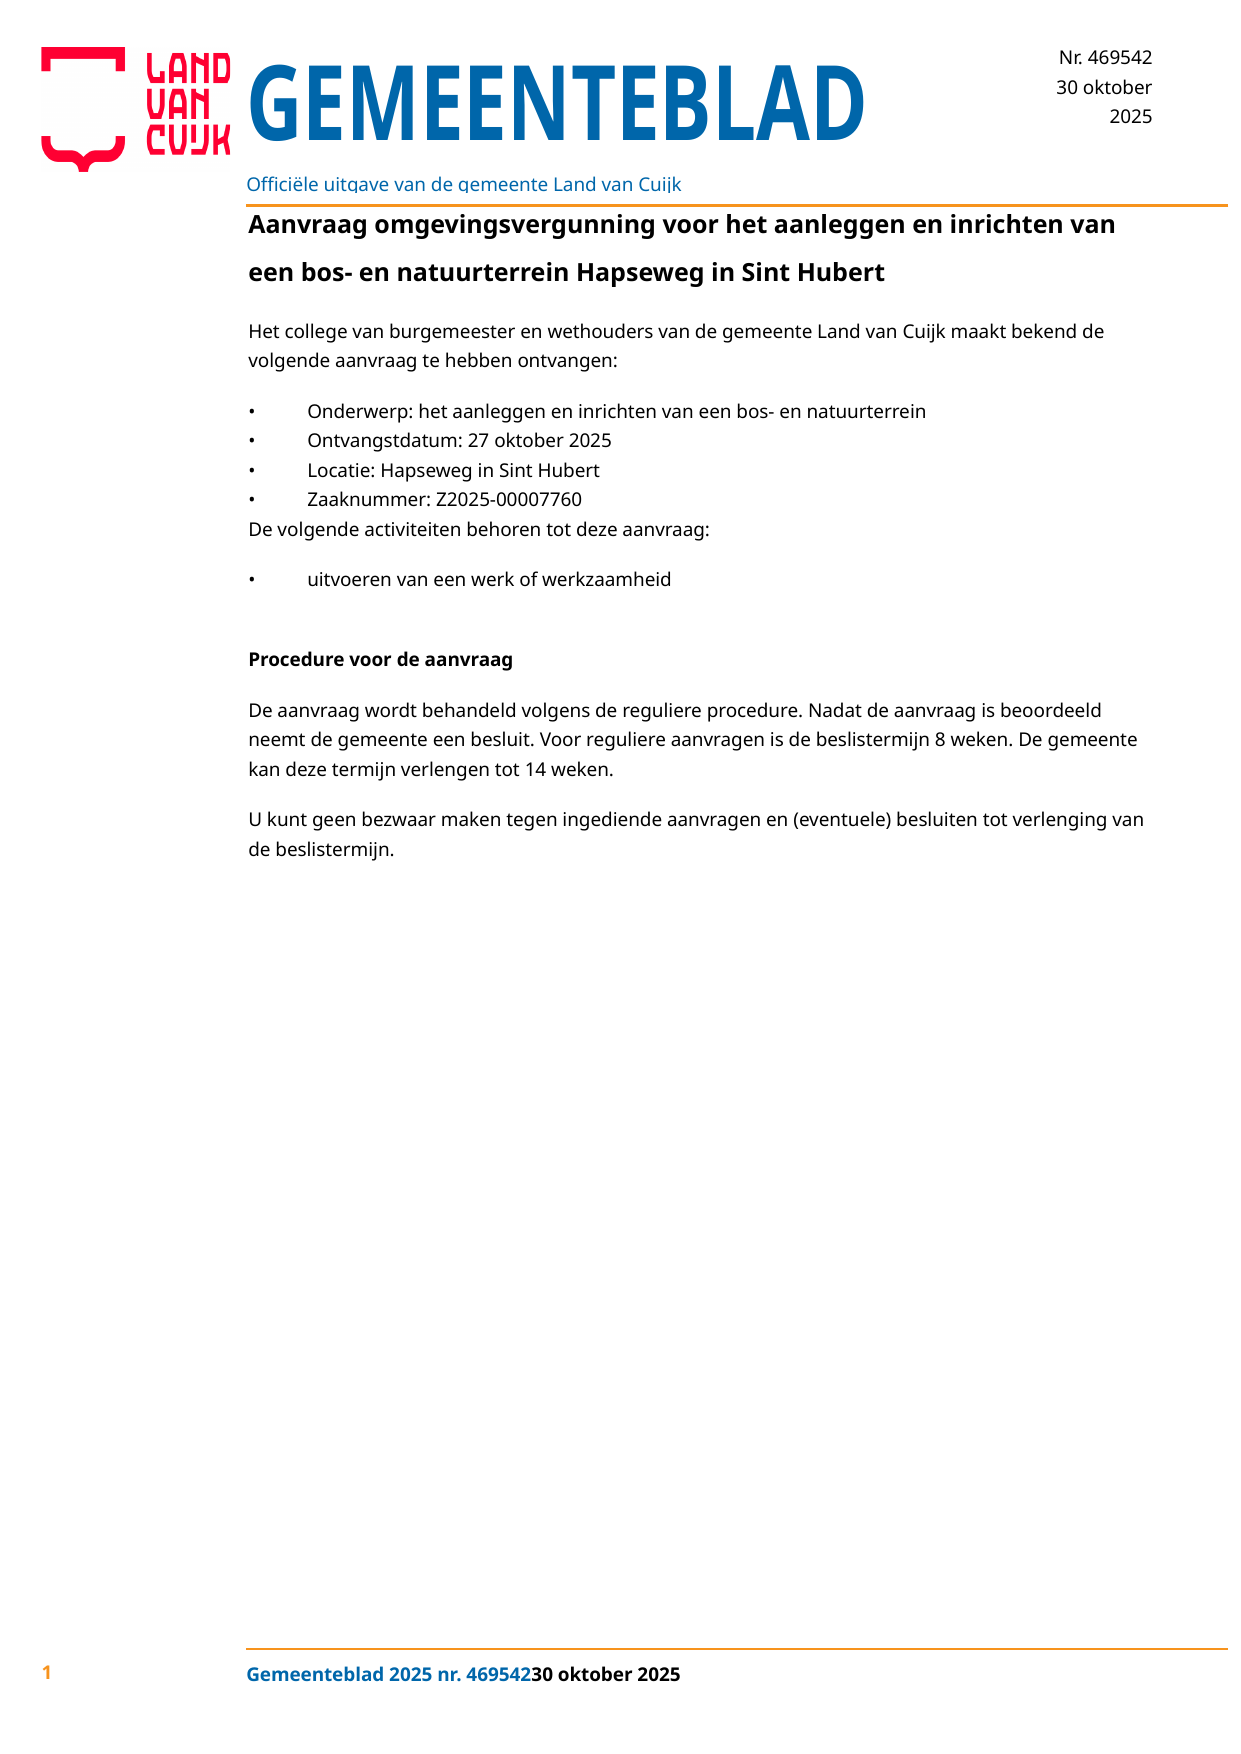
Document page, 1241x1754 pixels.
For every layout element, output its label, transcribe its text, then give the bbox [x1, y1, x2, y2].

text Het college van burgemeester en wethouders van de gemeente Land van Cuijk maakt bekend de volgende aanvraag te hebben ontvangen: [248, 318, 1152, 373]
picture [41, 47, 231, 172]
list Locatie: Hapseweg in Sint Hubert [248, 457, 1152, 483]
text Procedure voor de aanvraag [248, 647, 1152, 672]
list Zaaknummer: Z2025-00007760 [248, 487, 1152, 512]
text U kunt geen bezwaar maken tegen ingediende aanvragen en (eventuele) besluiten tot verlenging van de beslistermijn. [248, 807, 1152, 862]
list Ontvangstdatum: 27 oktober 2025 [248, 427, 1152, 453]
list Onderwerp: het aanleggen en inrichten van een bos- en natuurterrein [248, 398, 1152, 424]
text De aanvraag wordt behandeld volgens de reguliere procedure. Nadat de aanvraag is beoordeeld neemt de gemeente een besluit. Voor reguliere aanvragen is de beslistermijn 8 weken. De gemeente kan deze termijn verlengen tot 14 weken. [248, 697, 1152, 782]
text De volgende activiteiten behoren tot deze aanvraag: [248, 516, 1152, 542]
text Aanvraag omgevingsvergunning voor het aanleggen en inrichten van een bos- en natuurterrein Hapseweg in Sint Hubert [248, 207, 1152, 288]
list uitvoeren van een werk of werkzaamheid [248, 567, 1152, 592]
